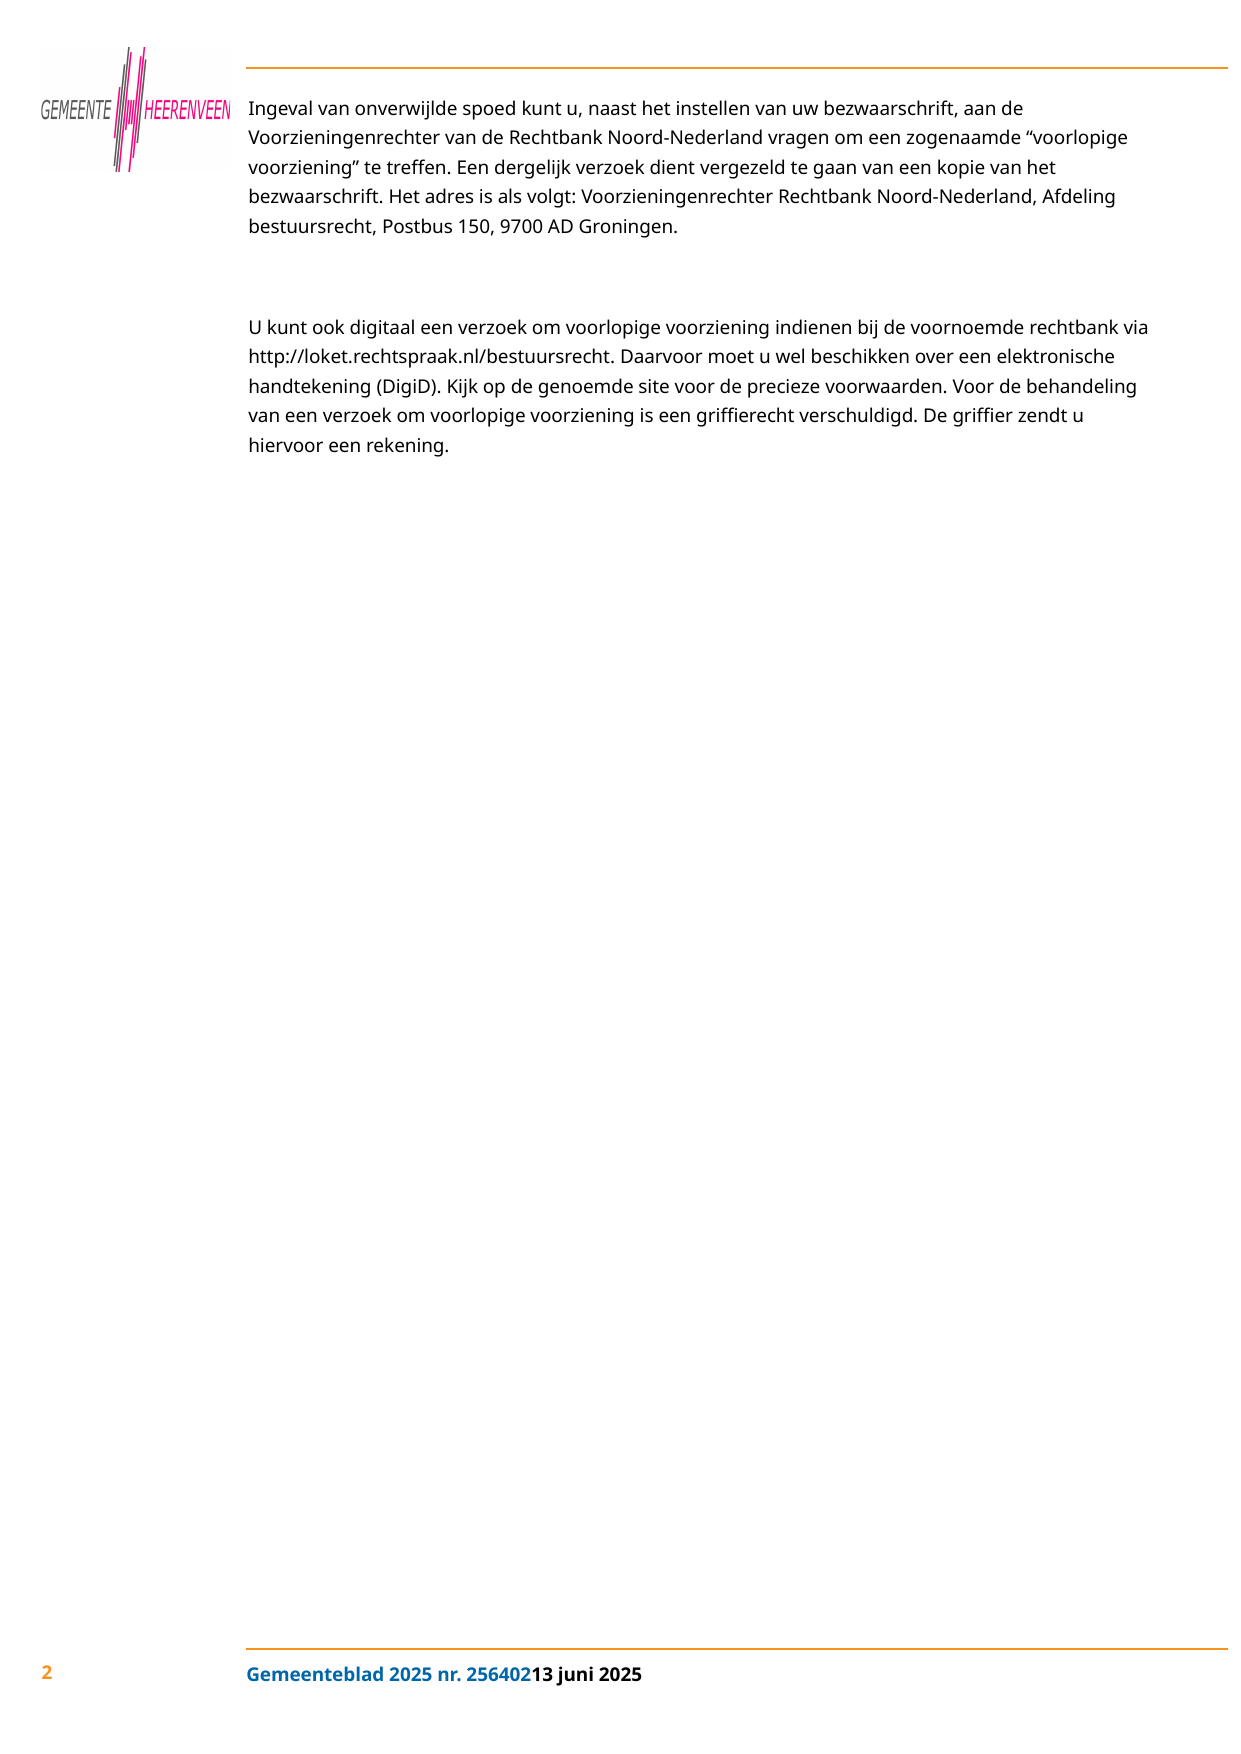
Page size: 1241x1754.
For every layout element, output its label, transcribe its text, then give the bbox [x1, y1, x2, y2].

text U kunt ook digitaal een verzoek om voorlopige voorziening indienen bij de voornoemde rechtbank via http://loket.rechtspraak.nl/bestuursrecht. Daarvoor moet u wel beschikken over een elektronische handtekening (DigiD). Kijk op de genoemde site voor de precieze voorwaarden. Voor de behandeling van een verzoek om voorlopige voorziening is een griffierecht verschuldigd. De griffier zendt u hiervoor een rekening. [248, 314, 1152, 458]
text Ingeval van onverwijlde spoed kunt u, naast het instellen van uw bezwaarschrift, aan de Voorzieningenrechter van de Rechtbank Noord-Nederland vragen om een zogenaamde “voorlopige voorziening” te treffen. Een dergelijk verzoek dient vergezeld te gaan van een kopie van het bezwaarschrift. Het adres is als volgt: Voorzieningenrechter Rechtbank Noord-Nederland, Afdeling bestuursrecht, Postbus 150, 9700 AD Groningen. [248, 95, 1152, 239]
picture [41, 47, 231, 172]
